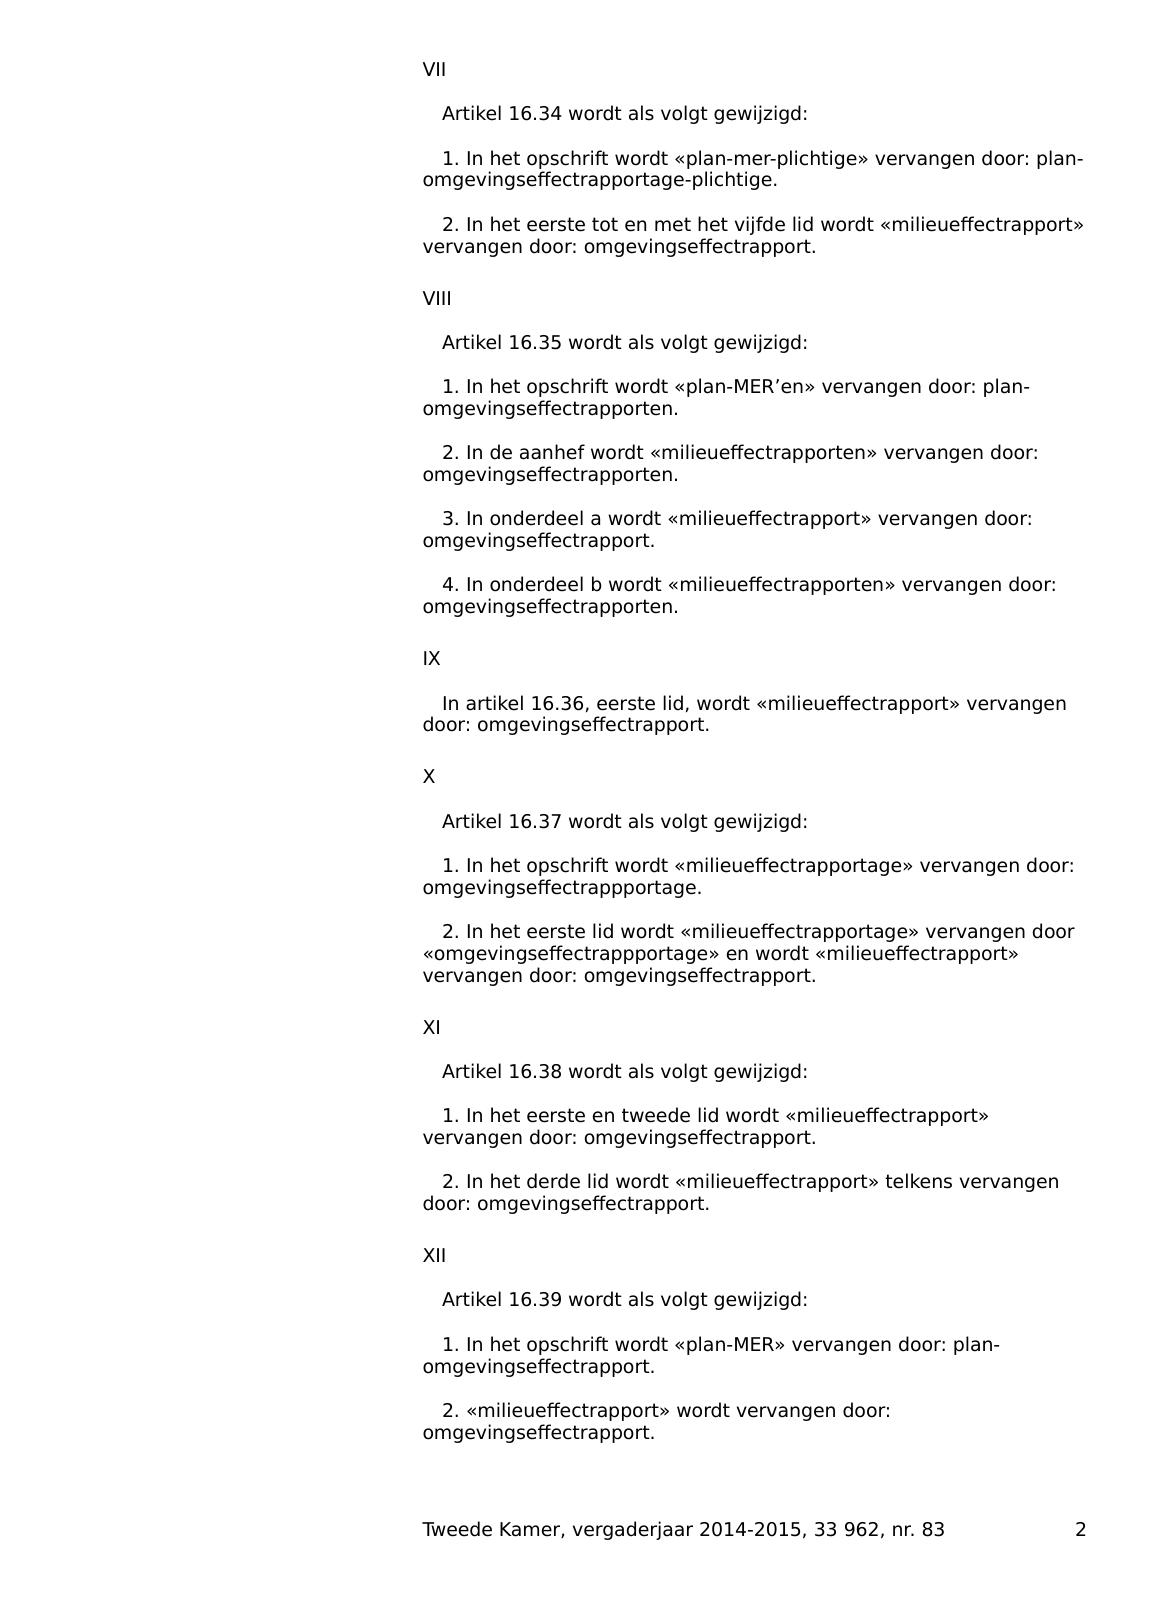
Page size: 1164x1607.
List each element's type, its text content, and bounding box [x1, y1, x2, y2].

text Artikel 16.39 wordt als volgt gewijzigd: [422, 1289, 1087, 1311]
text Artikel 16.38 wordt als volgt gewijzigd: [422, 1061, 1087, 1083]
text Artikel 16.34 wordt als volgt gewijzigd: [422, 103, 1087, 125]
subtitle VIII [422, 287, 1087, 309]
subtitle VII [422, 59, 1087, 81]
text 2. In het derde lid wordt «milieueffectrapport» telkens vervangen door: omgevingseffectrapport. [422, 1171, 1087, 1215]
subtitle XII [422, 1245, 1087, 1267]
text In artikel 16.36, eerste lid, wordt «milieueffectrapport» vervangen door: omgevingseffectrapport. [422, 692, 1087, 736]
text 1. In het opschrift wordt «plan-MER» vervangen door: plan-omgevingseffectrapport. [422, 1333, 1087, 1377]
text 4. In onderdeel b wordt «milieueffectrapporten» vervangen door: omgevingseffectrapporten. [422, 574, 1087, 618]
text Artikel 16.35 wordt als volgt gewijzigd: [422, 332, 1087, 354]
text Artikel 16.37 wordt als volgt gewijzigd: [422, 811, 1087, 832]
subtitle X [422, 766, 1087, 788]
text 1. In het eerste en tweede lid wordt «milieueffectrapport» vervangen door: omgevingseffectrapport. [422, 1105, 1087, 1149]
text 2. In de aanhef wordt «milieueffectrapporten» vervangen door: omgevingseffectrapporten. [422, 442, 1087, 486]
subtitle XI [422, 1017, 1087, 1039]
text 1. In het opschrift wordt «plan-MER’en» vervangen door: plan-omgevingseffectrapporten. [422, 376, 1087, 420]
text 1. In het opschrift wordt «plan-mer-plichtige» vervangen door: plan-omgevingseffectrapportage-plichtige. [422, 147, 1087, 191]
text 2. In het eerste tot en met het vijfde lid wordt «milieueffectrapport» vervangen door: omgevingseffectrapport. [422, 213, 1087, 257]
text 2. «milieueffectrapport» wordt vervangen door: omgevingseffectrapport. [422, 1400, 1087, 1444]
text 2. In het eerste lid wordt «milieueffectrapportage» vervangen door «omgevingseffectrappportage» en wordt «milieueffectrapport» vervangen door: omgevingseffectrapport. [422, 921, 1087, 987]
text 1. In het opschrift wordt «milieueffectrapportage» vervangen door: omgevingseffectrappportage. [422, 855, 1087, 899]
text 3. In onderdeel a wordt «milieueffectrapport» vervangen door: omgevingseffectrapport. [422, 508, 1087, 552]
subtitle IX [422, 648, 1087, 670]
